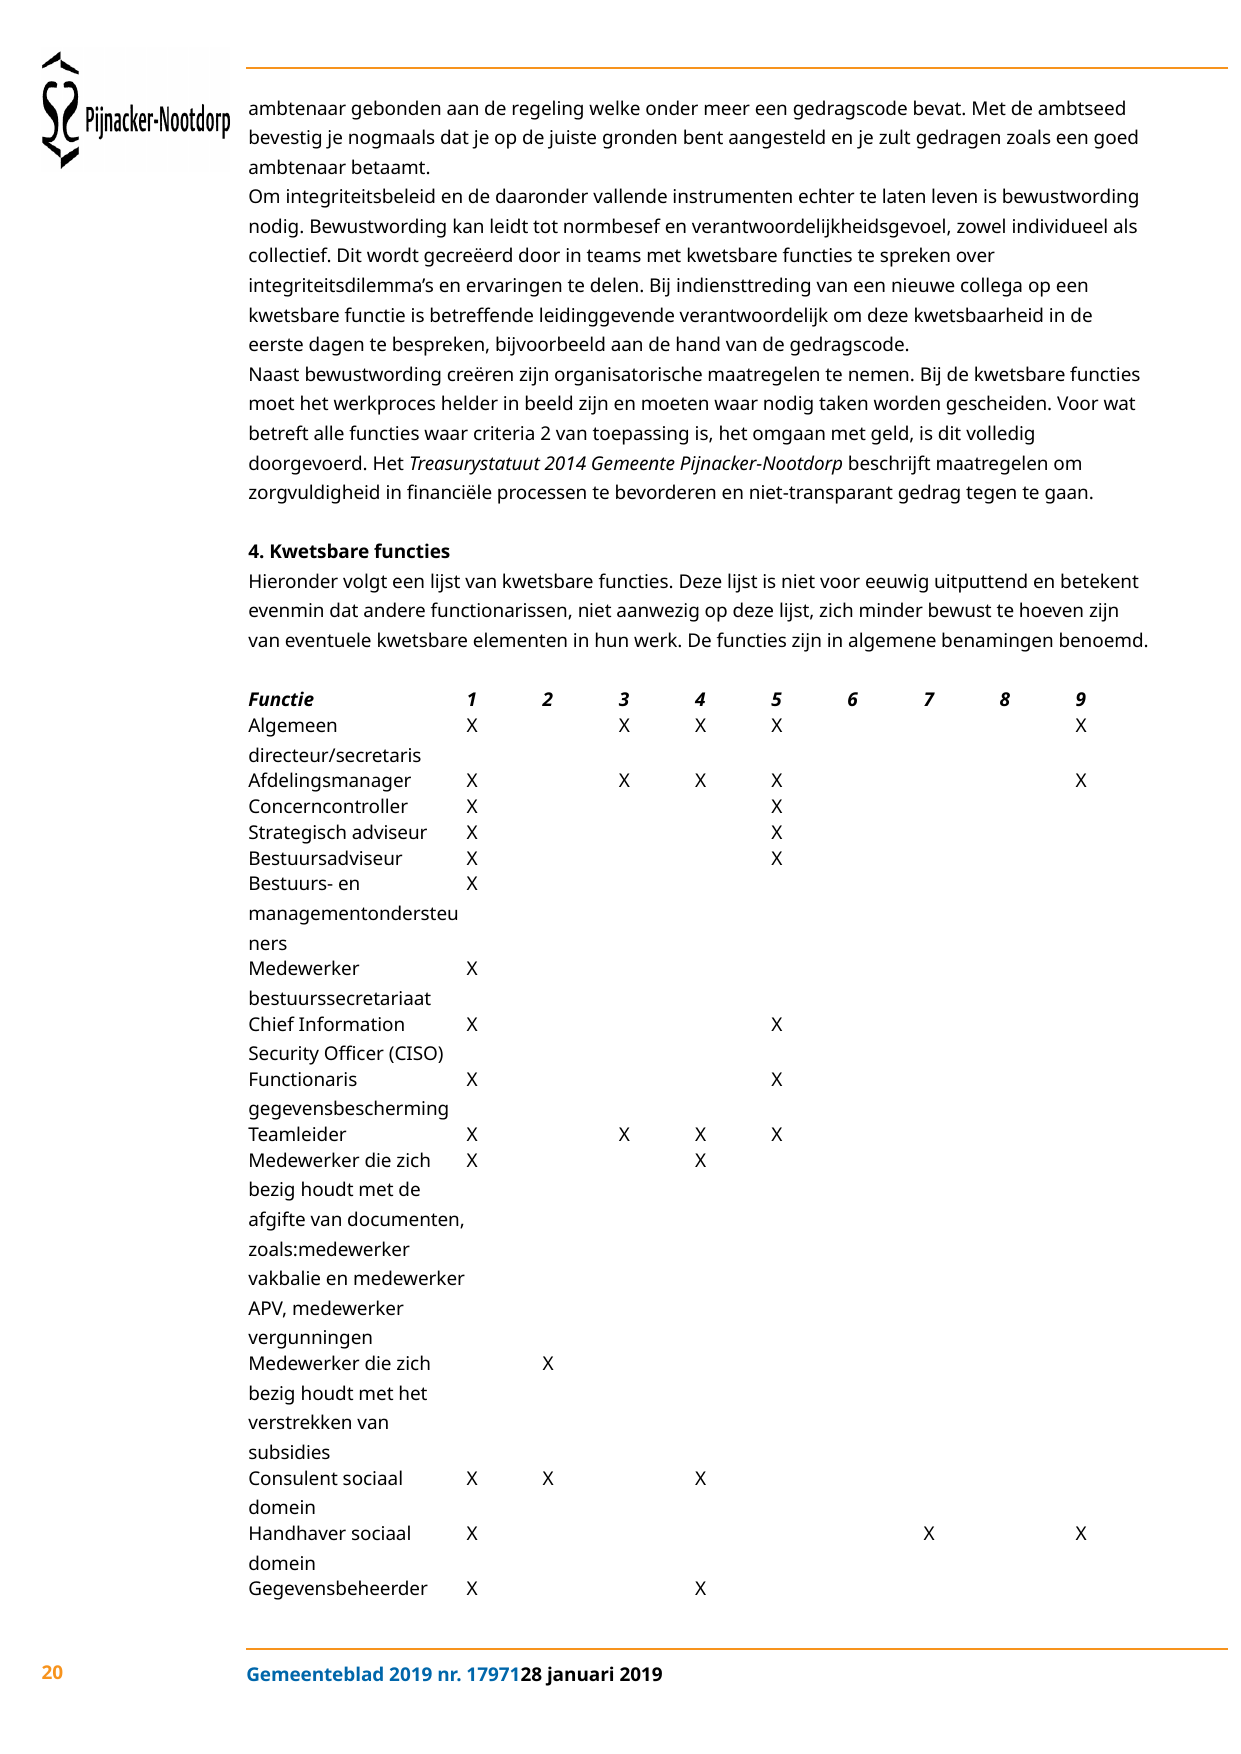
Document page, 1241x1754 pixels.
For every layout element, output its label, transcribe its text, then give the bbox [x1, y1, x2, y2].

table_cell [543, 768, 619, 793]
table_header 8 [999, 687, 1075, 712]
table_cell [543, 1147, 619, 1350]
table_cell [999, 871, 1075, 955]
table_cell Afdelingsmanager [248, 768, 466, 793]
table_header 7 [923, 687, 999, 712]
table_cell [543, 1575, 619, 1601]
table_cell X [771, 845, 847, 871]
table_cell [695, 1520, 771, 1575]
table_cell [1075, 1465, 1152, 1520]
table_cell [543, 712, 619, 768]
table_cell [847, 712, 923, 768]
table_cell Bestuurs- en managementondersteuners [248, 871, 466, 955]
table_cell [543, 819, 619, 845]
table_cell [847, 955, 923, 1011]
table_cell [771, 1147, 847, 1350]
table_cell Bestuursadviseur [248, 845, 466, 871]
table_cell [771, 1465, 847, 1520]
table_cell [1075, 1066, 1152, 1121]
table_cell [543, 1121, 619, 1147]
table_cell [923, 712, 999, 768]
table_cell [619, 793, 695, 819]
table_cell X [466, 712, 542, 768]
table_header 5 [771, 687, 847, 712]
table_cell Consulent sociaal domein [248, 1465, 466, 1520]
table_cell [543, 871, 619, 955]
table_cell [847, 1121, 923, 1147]
table_cell [847, 1066, 923, 1121]
table_header 4 [695, 687, 771, 712]
table_cell [1075, 1011, 1152, 1066]
table_cell Strategisch adviseur [248, 819, 466, 845]
table_cell [923, 1066, 999, 1121]
table_header Functie [248, 687, 466, 712]
table_cell X [466, 1465, 542, 1520]
text Hieronder volgt een lijst van kwetsbare functies. Deze lijst is niet voor eeuwig uitputtend en betekent evenmin dat andere functionarissen, niet aanwezig op deze lijst, zich minder bewust te hoeven zijn van eventuele kwetsbare elementen in hun werk. De functies zijn in algemene benamingen benoemd. [248, 568, 1152, 653]
table_cell X [466, 1520, 542, 1575]
table_cell X [466, 819, 542, 845]
text 4. Kwetsbare functies [248, 538, 1152, 564]
table_cell X [771, 793, 847, 819]
table_cell [999, 1121, 1075, 1147]
table_cell [619, 1465, 695, 1520]
table_cell Functionaris gegevensbescherming [248, 1066, 466, 1121]
table_cell [1075, 871, 1152, 955]
table_cell [923, 955, 999, 1011]
table_cell Handhaver sociaal domein [248, 1520, 466, 1575]
table_cell X [695, 1465, 771, 1520]
table_header 9 [1075, 687, 1152, 712]
text Om integriteitsbeleid en de daaronder vallende instrumenten echter te laten leven is bewustwording nodig. Bewustwording kan leidt tot normbesef en verantwoordelijkheidsgevoel, zowel individueel als collectief. Dit wordt gecreëerd door in teams met kwetsbare functies te spreken over integriteitsdilemma’s en ervaringen te delen. Bij indiensttreding van een nieuwe collega op een kwetsbare functie is betreffende leidinggevende verantwoordelijk om deze kwetsbaarheid in de eerste dagen te bespreken, bijvoorbeeld aan de hand van de gedragscode. [248, 183, 1152, 357]
table_cell X [543, 1465, 619, 1520]
table_cell [923, 1147, 999, 1350]
table_cell [923, 819, 999, 845]
table_cell [847, 1465, 923, 1520]
table_cell [847, 793, 923, 819]
table_header 3 [619, 687, 695, 712]
table_cell [543, 793, 619, 819]
table_cell [999, 1520, 1075, 1575]
table_cell X [1075, 768, 1152, 793]
table_cell [771, 871, 847, 955]
table_cell [847, 845, 923, 871]
table_cell [999, 1465, 1075, 1520]
table_cell X [695, 1121, 771, 1147]
table_cell [619, 1066, 695, 1121]
table_cell [543, 1011, 619, 1066]
table_cell [771, 1575, 847, 1601]
table_cell X [543, 1350, 619, 1465]
table_cell Gegevensbeheerder [248, 1575, 466, 1601]
table_cell [695, 871, 771, 955]
table_cell [1075, 1350, 1152, 1465]
table_cell X [695, 1147, 771, 1350]
table_cell [847, 768, 923, 793]
table_cell Teamleider [248, 1121, 466, 1147]
table_cell [999, 955, 1075, 1011]
table_cell [923, 1465, 999, 1520]
table_cell [999, 1575, 1075, 1601]
table_cell [923, 1121, 999, 1147]
table_cell [1075, 955, 1152, 1011]
table_cell [619, 1350, 695, 1465]
table_cell X [771, 1121, 847, 1147]
table_cell X [466, 793, 542, 819]
table_cell X [466, 1121, 542, 1147]
table_cell [771, 1520, 847, 1575]
table_cell [1075, 793, 1152, 819]
table_cell [695, 793, 771, 819]
table_cell X [619, 712, 695, 768]
table_cell X [771, 1011, 847, 1066]
table_cell [999, 768, 1075, 793]
table_cell X [695, 768, 771, 793]
table_cell X [466, 768, 542, 793]
table_cell X [771, 1066, 847, 1121]
table_cell [619, 1011, 695, 1066]
table_cell [771, 955, 847, 1011]
table_cell [999, 793, 1075, 819]
table_cell [923, 1575, 999, 1601]
table_cell [771, 1350, 847, 1465]
table_cell [695, 955, 771, 1011]
table_cell [619, 1575, 695, 1601]
table_cell [543, 845, 619, 871]
table_cell X [771, 768, 847, 793]
table_cell [999, 1147, 1075, 1350]
table_cell [847, 819, 923, 845]
table_cell [619, 955, 695, 1011]
table_cell [695, 819, 771, 845]
table_cell [847, 1350, 923, 1465]
table_cell [619, 845, 695, 871]
table_cell [847, 1147, 923, 1350]
table_cell X [923, 1520, 999, 1575]
table_cell X [466, 845, 542, 871]
table_cell X [1075, 712, 1152, 768]
table_cell [543, 1066, 619, 1121]
table_cell [999, 819, 1075, 845]
table_cell X [466, 1011, 542, 1066]
table_cell [923, 768, 999, 793]
table_cell [695, 845, 771, 871]
table_cell [1075, 1575, 1152, 1601]
picture [41, 47, 231, 172]
table_cell [847, 1575, 923, 1601]
table_cell [923, 871, 999, 955]
table_cell X [619, 768, 695, 793]
table_cell X [466, 1147, 542, 1350]
table_cell [619, 819, 695, 845]
table_cell X [695, 712, 771, 768]
table_cell X [1075, 1520, 1152, 1575]
table_cell [619, 1147, 695, 1350]
text Naast bewustwording creëren zijn organisatorische maatregelen te nemen. Bij de kwetsbare functies moet het werkproces helder in beeld zijn en moeten waar nodig taken worden gescheiden. Voor wat betreft alle functies waar criteria 2 van toepassing is, het omgaan met geld, is dit volledig doorgevoerd. Het Treasurystatuut 2014 Gemeente Pijnacker-Nootdorp beschrijft maatregelen om zorgvuldigheid in financiële processen te bevorderen en niet-transparant gedrag tegen te gaan. [248, 361, 1152, 505]
table_cell [543, 955, 619, 1011]
table_cell Concerncontroller [248, 793, 466, 819]
table_cell X [466, 955, 542, 1011]
table_cell X [466, 1575, 542, 1601]
table_cell Medewerker die zich bezig houdt met het verstrekken van subsidies [248, 1350, 466, 1465]
table_cell [923, 845, 999, 871]
table_cell X [619, 1121, 695, 1147]
table_cell [695, 1011, 771, 1066]
table_cell [695, 1066, 771, 1121]
table_cell [543, 1520, 619, 1575]
table_cell X [466, 871, 542, 955]
table_header 1 [466, 687, 542, 712]
table_cell [1075, 819, 1152, 845]
table_cell [923, 1350, 999, 1465]
table_header 2 [543, 687, 619, 712]
table_cell [466, 1350, 542, 1465]
table_cell [1075, 845, 1152, 871]
table_cell X [466, 1066, 542, 1121]
table_cell Algemeen directeur/secretaris [248, 712, 466, 768]
table_cell [999, 1066, 1075, 1121]
table_header 6 [847, 687, 923, 712]
table_cell [999, 1350, 1075, 1465]
table_cell [695, 1350, 771, 1465]
table_cell [923, 793, 999, 819]
table_cell [1075, 1147, 1152, 1350]
table_cell [999, 845, 1075, 871]
table_cell [847, 871, 923, 955]
table_cell Chief Information Security Officer (CISO) [248, 1011, 466, 1066]
table_cell [999, 1011, 1075, 1066]
text ambtenaar gebonden aan de regeling welke onder meer een gedragscode bevat. Met de ambtseed bevestig je nogmaals dat je op de juiste gronden bent aangesteld en je zult gedragen zoals een goed ambtenaar betaamt. [248, 95, 1152, 180]
table_cell [847, 1011, 923, 1066]
table_cell X [771, 712, 847, 768]
table_cell [923, 1011, 999, 1066]
table_cell [1075, 1121, 1152, 1147]
table_cell [999, 712, 1075, 768]
table_cell [619, 1520, 695, 1575]
table_cell [847, 1520, 923, 1575]
table_cell Medewerker bestuurssecretariaat [248, 955, 466, 1011]
table_cell X [695, 1575, 771, 1601]
table_cell Medewerker die zich bezig houdt met de afgifte van documenten, zoals:medewerker vakbalie en medewerker APV, medewerker vergunningen [248, 1147, 466, 1350]
table_cell X [771, 819, 847, 845]
table_cell [619, 871, 695, 955]
